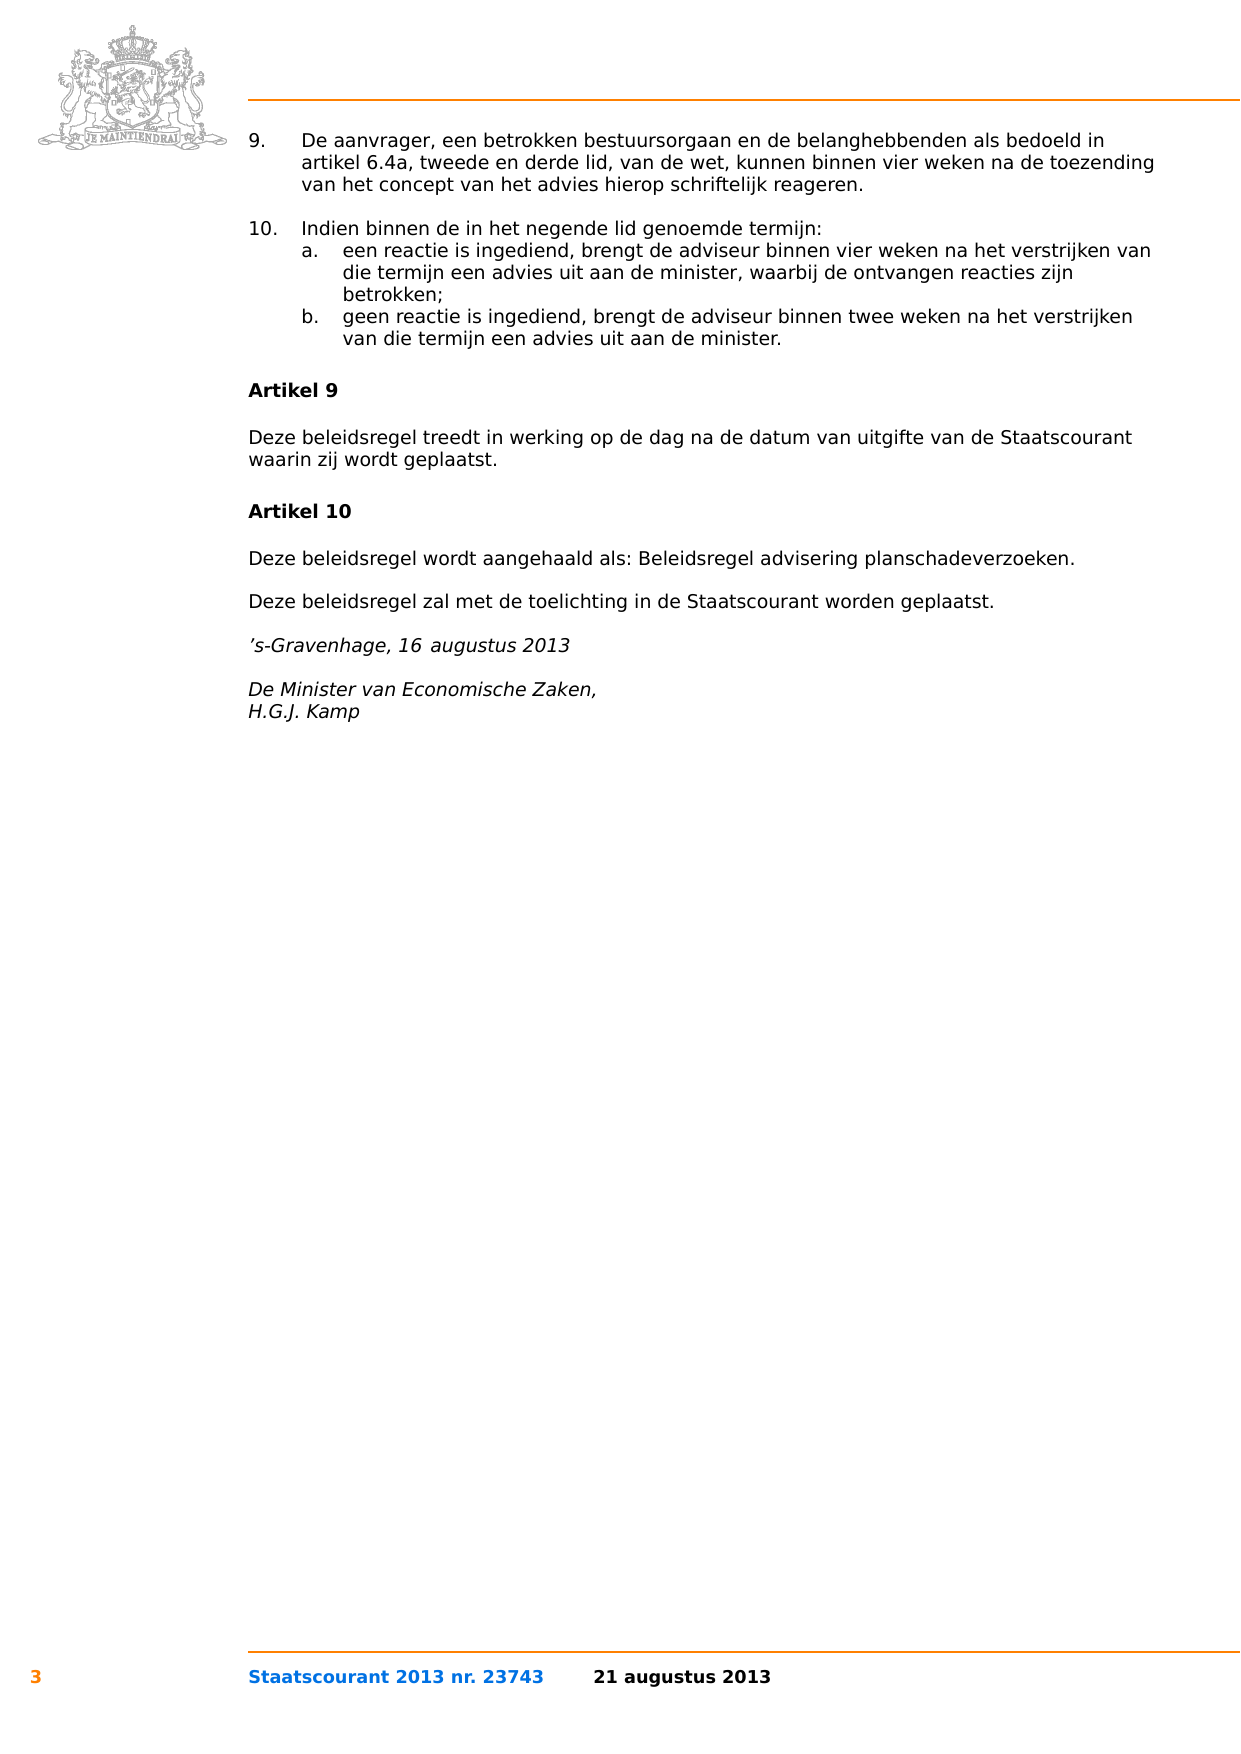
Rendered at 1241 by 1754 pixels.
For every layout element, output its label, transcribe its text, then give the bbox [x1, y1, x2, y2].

text a. een reactie is ingediend, brengt de adviseur binnen vier weken na het verstrijken van die termijn een advies uit aan de minister, waarbij de ontvangen reacties zijn betrokken; [301, 240, 1163, 306]
text 9. De aanvrager, een betrokken bestuursorgaan en de belanghebbenden als bedoeld in artikel 6.4a, tweede en derde lid, van de wet, kunnen binnen vier weken na de toezending van het concept van het advies hierop schriftelijk reageren. [248, 130, 1163, 196]
text ’s-Gravenhage, 16 augustus 2013 [248, 635, 1163, 657]
text Deze beleidsregel treedt in werking op de dag na de datum van uitgifte van de Staatscourant waarin zij wordt geplaatst. [248, 427, 1163, 471]
text Deze beleidsregel wordt aangehaald als: Beleidsregel advisering planschadeverzoeken. [248, 547, 1163, 569]
text 10. Indien binnen de in het negende lid genoemde termijn: [248, 218, 1163, 240]
text b. geen reactie is ingediend, brengt de adviseur binnen twee weken na het verstrijken van die termijn een advies uit aan de minister. [301, 306, 1163, 349]
subtitle Artikel 10 [248, 501, 1163, 522]
text De Minister van Economische Zaken, H.G.J. Kamp [248, 679, 1163, 723]
text Deze beleidsregel zal met de toelichting in de Staatscourant worden geplaatst. [248, 591, 1163, 613]
subtitle Artikel 9 [248, 379, 1163, 402]
picture [38, 25, 227, 150]
